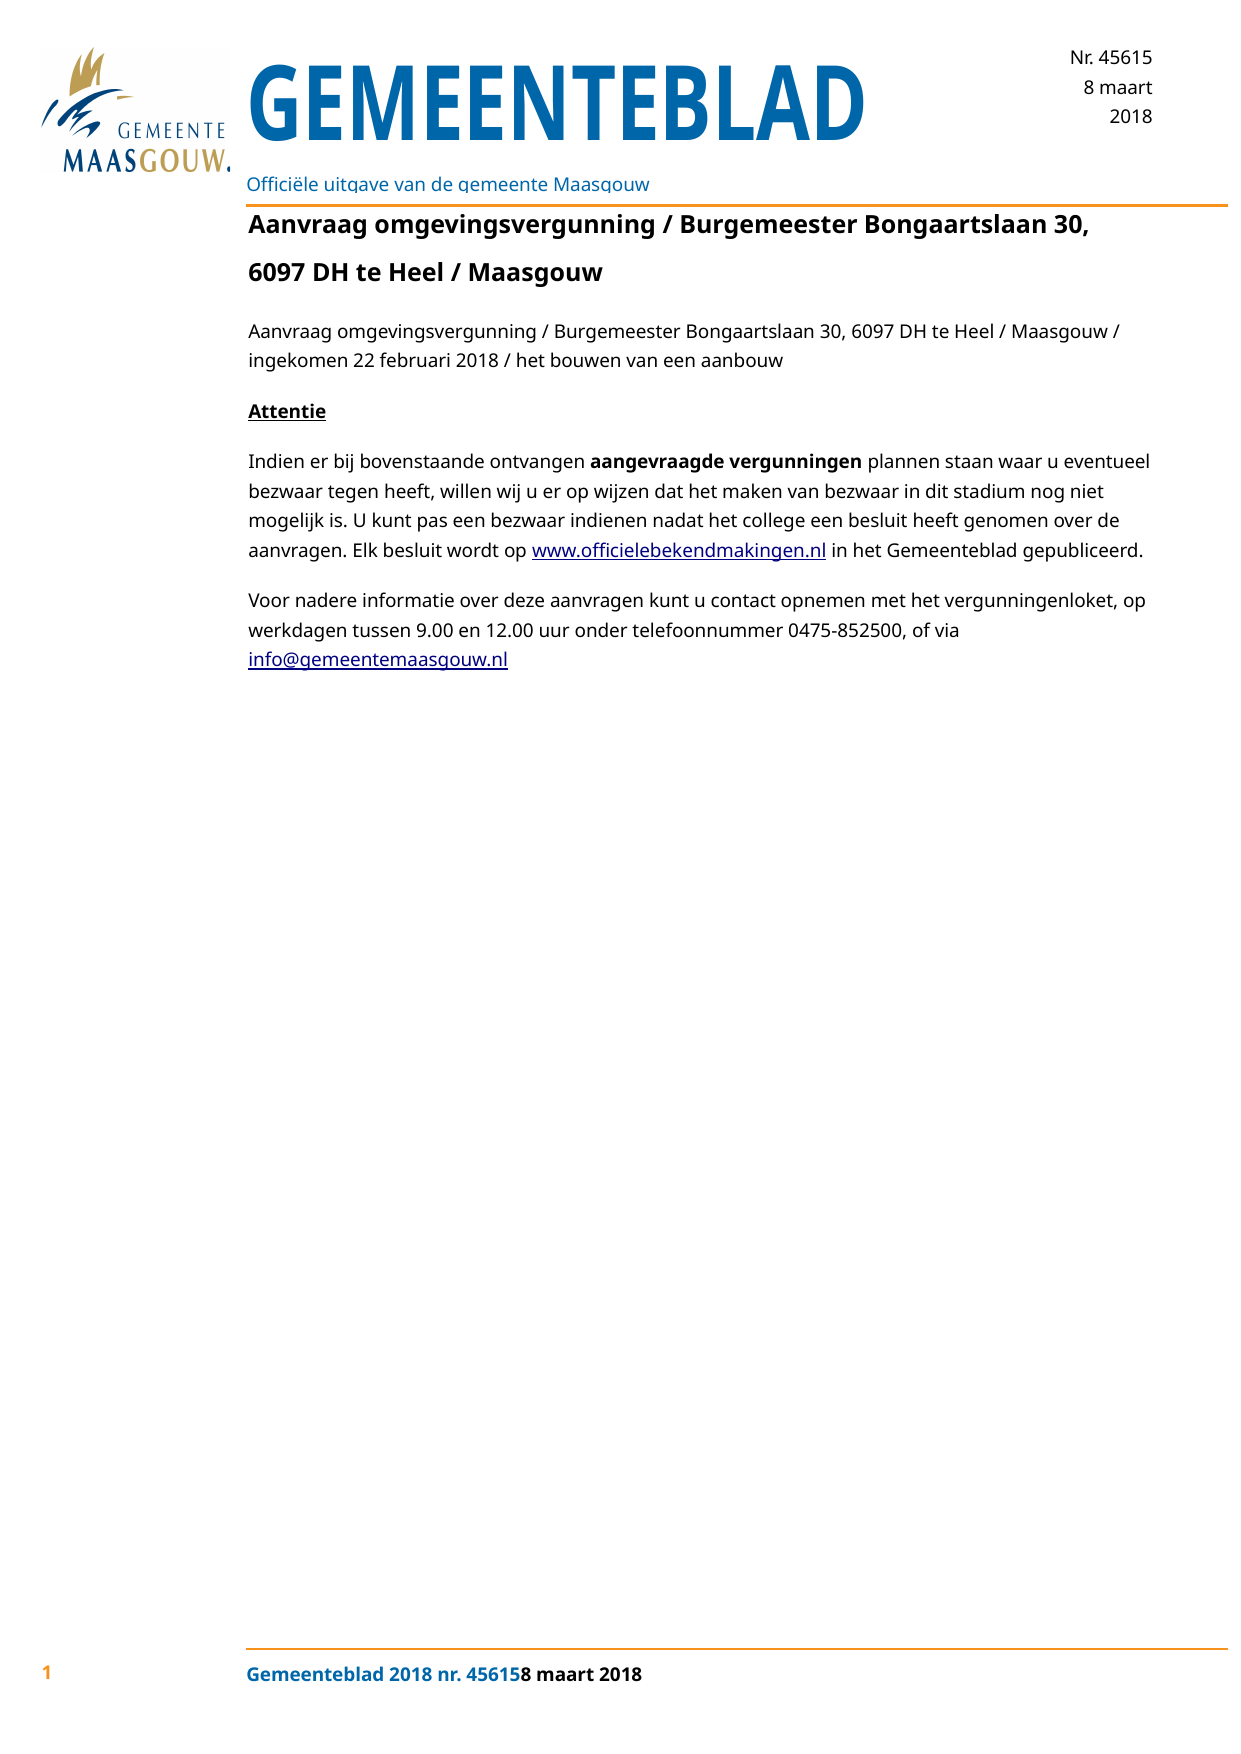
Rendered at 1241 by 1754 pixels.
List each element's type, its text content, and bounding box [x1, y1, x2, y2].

text Indien er bij bovenstaande ontvangen aangevraagde vergunningen plannen staan waar u eventueel bezwaar tegen heeft, willen wij u er op wijzen dat het maken van bezwaar in dit stadium nog niet mogelijk is. U kunt pas een bezwaar indienen nadat het college een besluit heeft genomen over de aanvragen. Elk besluit wordt op www.officielebekendmakingen.nl in het Gemeenteblad gepubliceerd. [248, 448, 1152, 563]
text Attentie [248, 398, 1152, 424]
picture [41, 47, 231, 172]
text Aanvraag omgevingsvergunning / Burgemeester Bongaartslaan 30, 6097 DH te Heel / Maasgouw / ingekomen 22 februari 2018 / het bouwen van een aanbouw [248, 318, 1152, 373]
text Aanvraag omgevingsvergunning / Burgemeester Bongaartslaan 30, 6097 DH te Heel / Maasgouw [248, 207, 1152, 288]
text Voor nadere informatie over deze aanvragen kunt u contact opnemen met het vergunningenloket, op werkdagen tussen 9.00 en 12.00 uur onder telefoonnummer 0475-852500, of via info@gemeentemaasgouw.nl [248, 587, 1152, 672]
